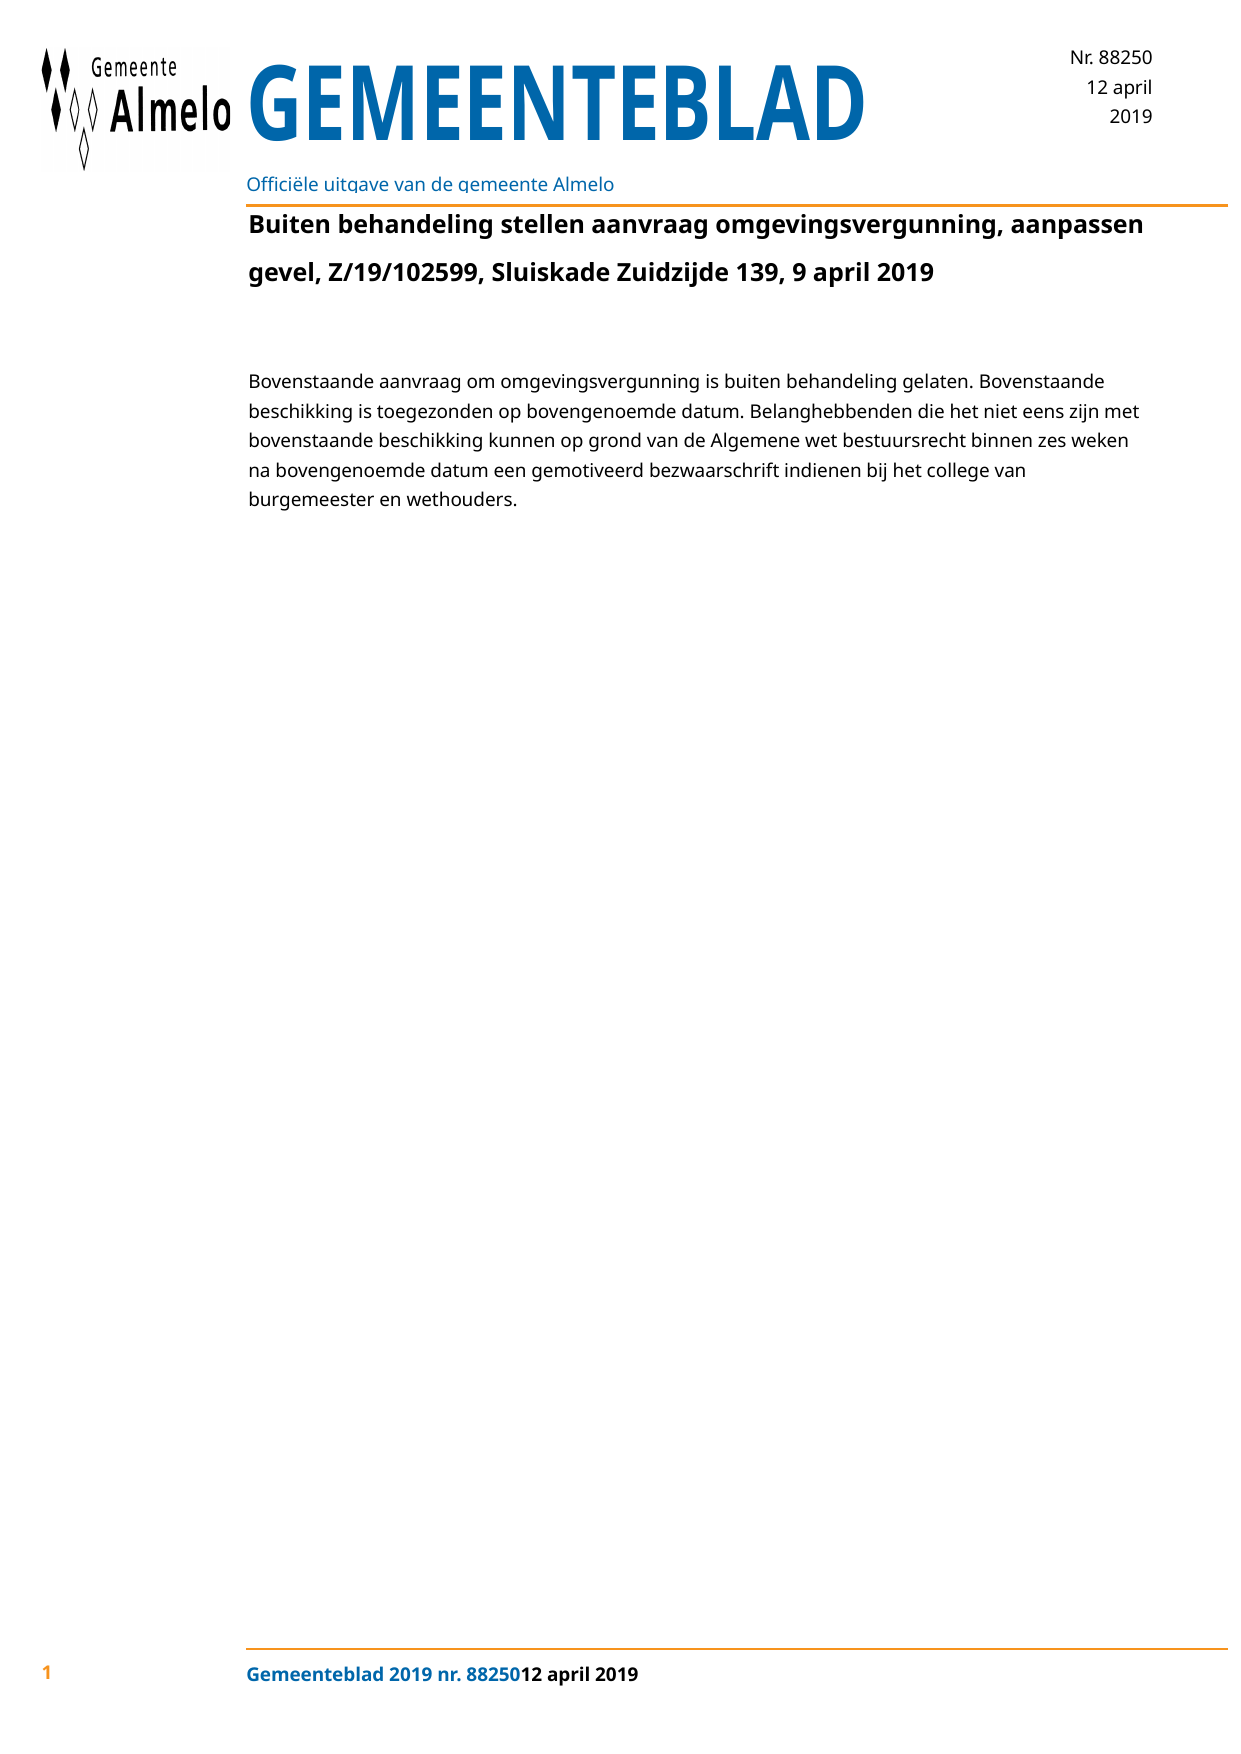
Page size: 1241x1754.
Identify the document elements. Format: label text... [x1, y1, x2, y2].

text Buiten behandeling stellen aanvraag omgevingsvergunning, aanpassen gevel, Z/19/102599, Sluiskade Zuidzijde 139, 9 april 2019 [248, 207, 1152, 288]
picture [41, 47, 231, 172]
text Bovenstaande aanvraag om omgevingsvergunning is buiten behandeling gelaten. Bovenstaande beschikking is toegezonden op bovengenoemde datum. Belanghebbenden die het niet eens zijn met bovenstaande beschikking kunnen op grond van de Algemene wet bestuursrecht binnen zes weken na bovengenoemde datum een gemotiveerd bezwaarschrift indienen bij het college van burgemeester en wethouders. [248, 368, 1152, 512]
